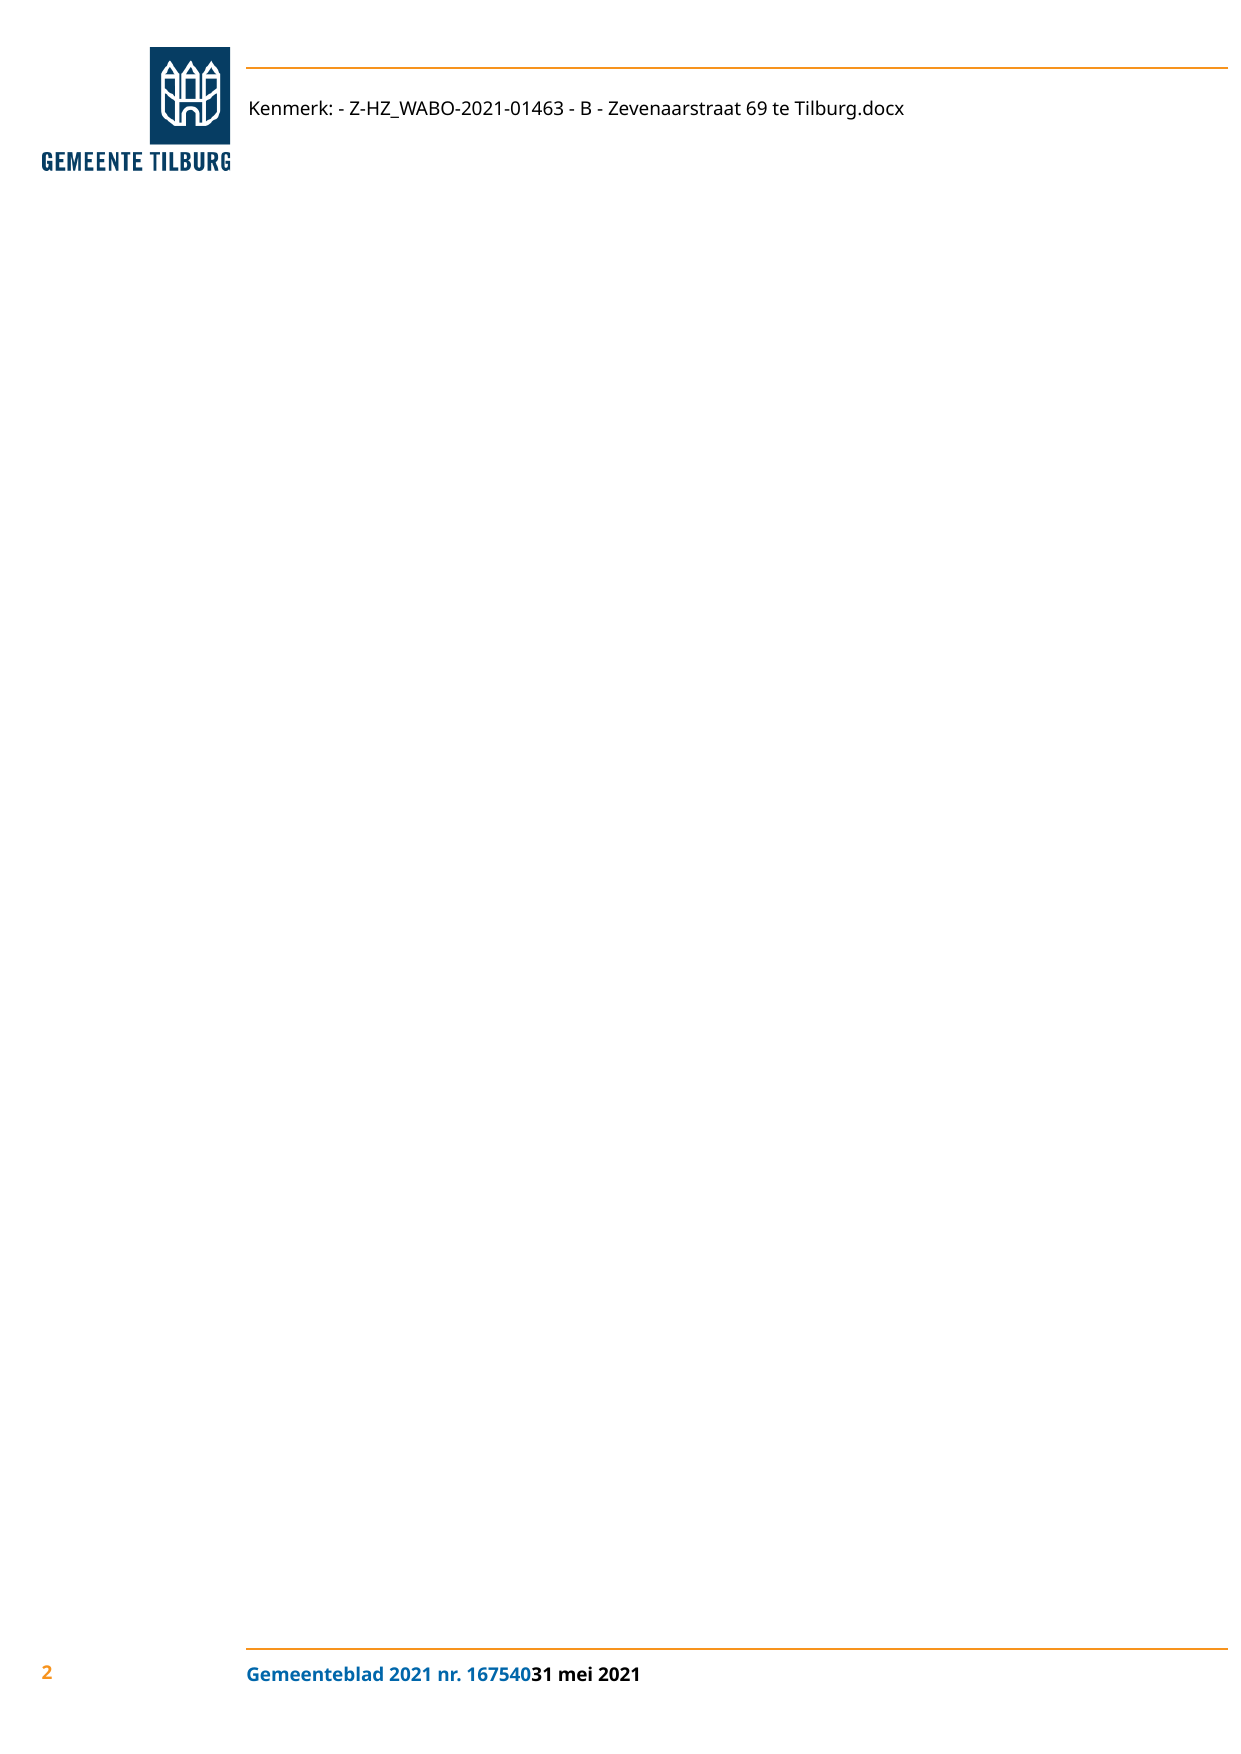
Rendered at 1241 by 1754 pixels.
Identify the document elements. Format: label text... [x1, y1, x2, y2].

text Kenmerk: - Z-HZ_WABO-2021-01463 - B - Zevenaarstraat 69 te Tilburg.docx [248, 95, 1152, 121]
picture [41, 47, 231, 172]
